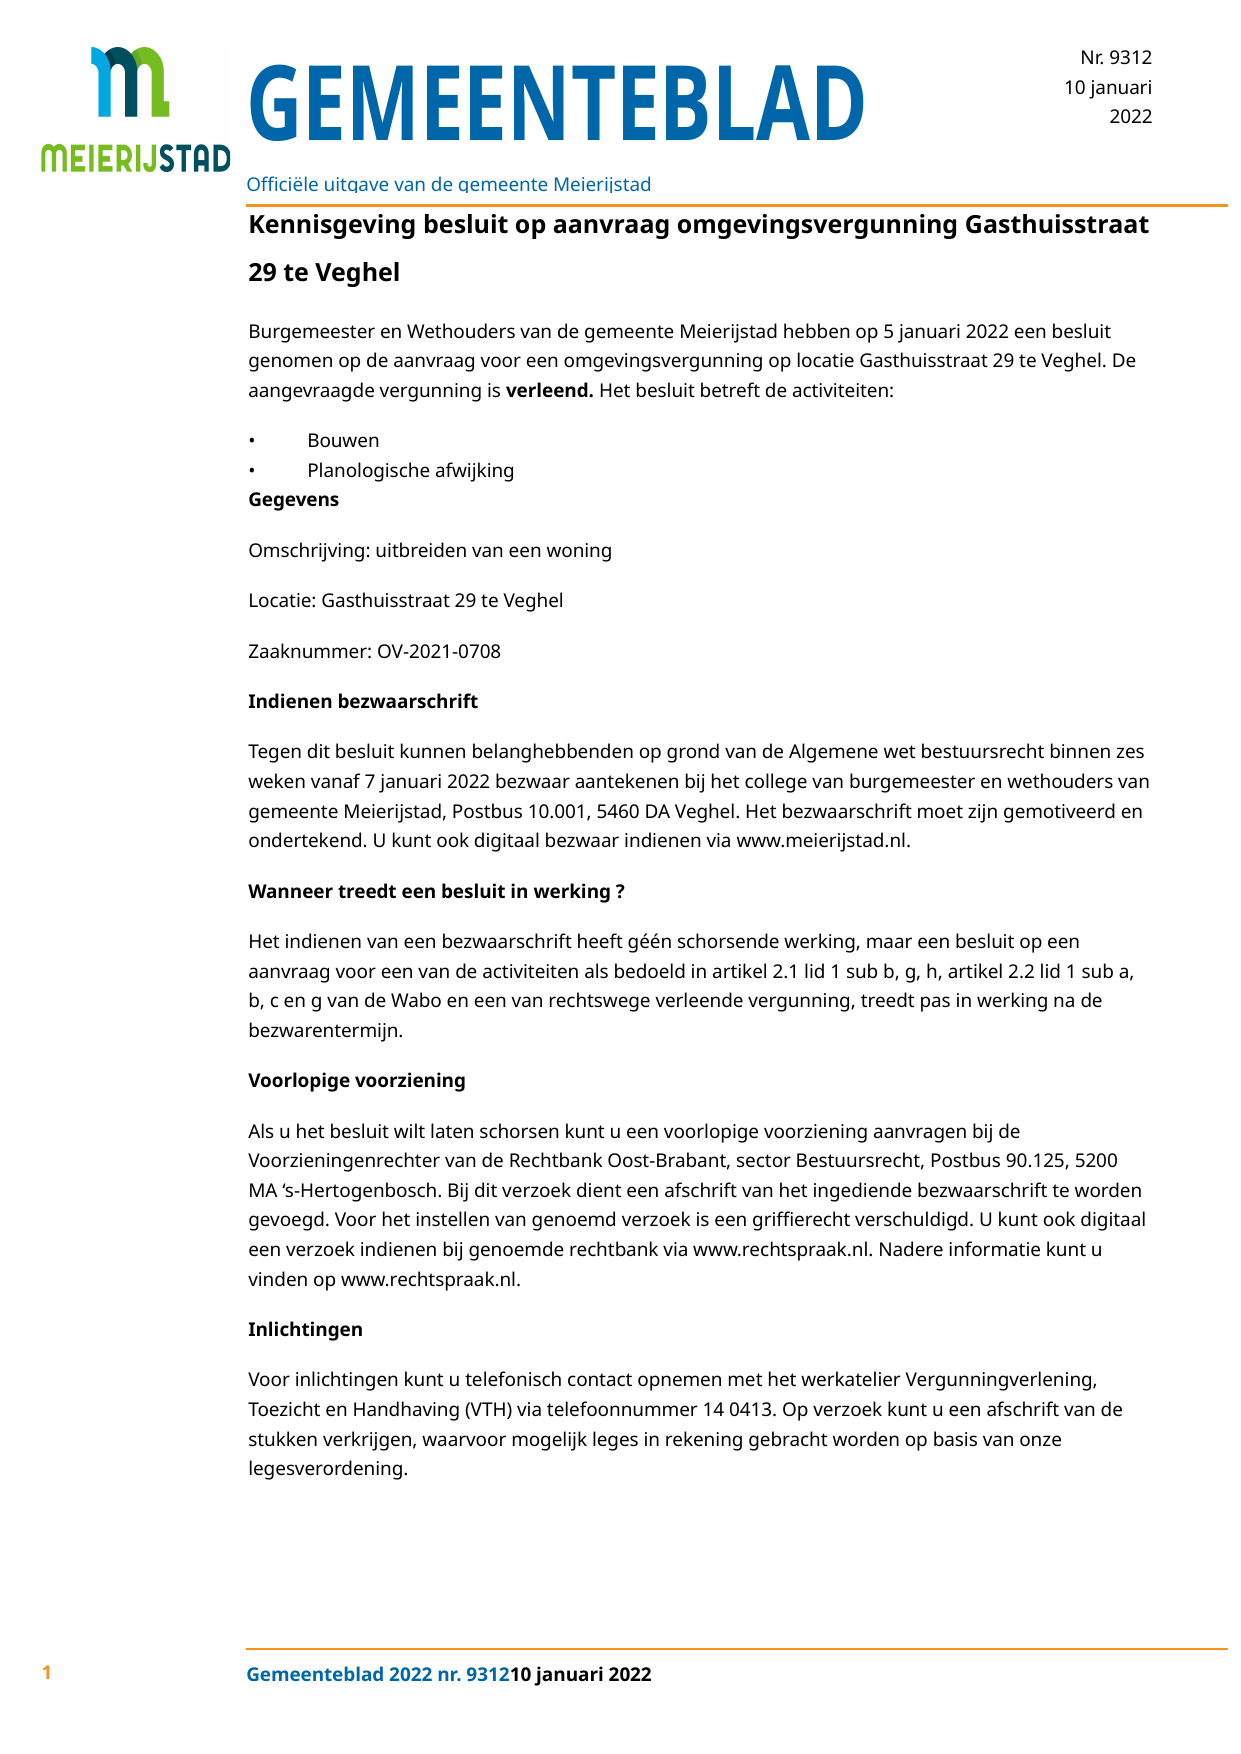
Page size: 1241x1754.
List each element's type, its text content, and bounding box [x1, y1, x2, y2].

text Burgemeester en Wethouders van de gemeente Meierijstad hebben op 5 januari 2022 een besluit genomen op de aanvraag voor een omgevingsvergunning op locatie Gasthuisstraat 29 te Veghel. De aangevraagde vergunning is verleend. Het besluit betreft de activiteiten: [248, 318, 1152, 403]
text Voor inlichtingen kunt u telefonisch contact opnemen met het werkatelier Vergunningverlening, Toezicht en Handhaving (VTH) via telefoonnummer 14 0413. Op verzoek kunt u een afschrift van de stukken verkrijgen, waarvoor mogelijk leges in rekening gebracht worden op basis van onze legesverordening. [248, 1367, 1152, 1481]
text Zaaknummer: OV-2021-0708 [248, 638, 1152, 664]
text Kennisgeving besluit op aanvraag omgevingsvergunning Gasthuisstraat 29 te Veghel [248, 207, 1152, 288]
text Voorlopige voorziening [248, 1067, 1152, 1093]
text Inlichtingen [248, 1316, 1152, 1342]
text Indienen bezwaarschrift [248, 688, 1152, 714]
text Het indienen van een bezwaarschrift heeft géén schorsende werking, maar een besluit op een aanvraag voor een van de activiteiten als bedoeld in artikel 2.1 lid 1 sub b, g, h, artikel 2.2 lid 1 sub a, b, c en g van de Wabo en een van rechtswege verleende vergunning, treedt pas in werking na de bezwarentermijn. [248, 928, 1152, 1043]
picture [41, 47, 231, 172]
text Gegevens [248, 487, 1152, 512]
text Tegen dit besluit kunnen belanghebbenden op grond van de Algemene wet bestuursrecht binnen zes weken vanaf 7 januari 2022 bezwaar aantekenen bij het college van burgemeester en wethouders van gemeente Meierijstad, Postbus 10.001, 5460 DA Veghel. Het bezwaarschrift moet zijn gemotiveerd en ondertekend. U kunt ook digitaal bezwaar indienen via www.meierijstad.nl. [248, 739, 1152, 853]
text Als u het besluit wilt laten schorsen kunt u een voorlopige voorziening aanvragen bij de Voorzieningenrechter van de Rechtbank Oost-Brabant, sector Bestuursrecht, Postbus 90.125, 5200 MA ‘s-Hertogenbosch. Bij dit verzoek dient een afschrift van het ingediende bezwaarschrift te worden gevoegd. Voor het instellen van genoemd verzoek is een griffierecht verschuldigd. U kunt ook digitaal een verzoek indienen bij genoemde rechtbank via www.rechtspraak.nl. Nadere informatie kunt u vinden op www.rechtspraak.nl. [248, 1118, 1152, 1292]
list Planologische afwijking [248, 457, 1152, 483]
text Wanneer treedt een besluit in werking ? [248, 878, 1152, 904]
text Omschrijving: uitbreiden van een woning [248, 537, 1152, 563]
list Bouwen [248, 427, 1152, 453]
text Locatie: Gasthuisstraat 29 te Veghel [248, 587, 1152, 613]
